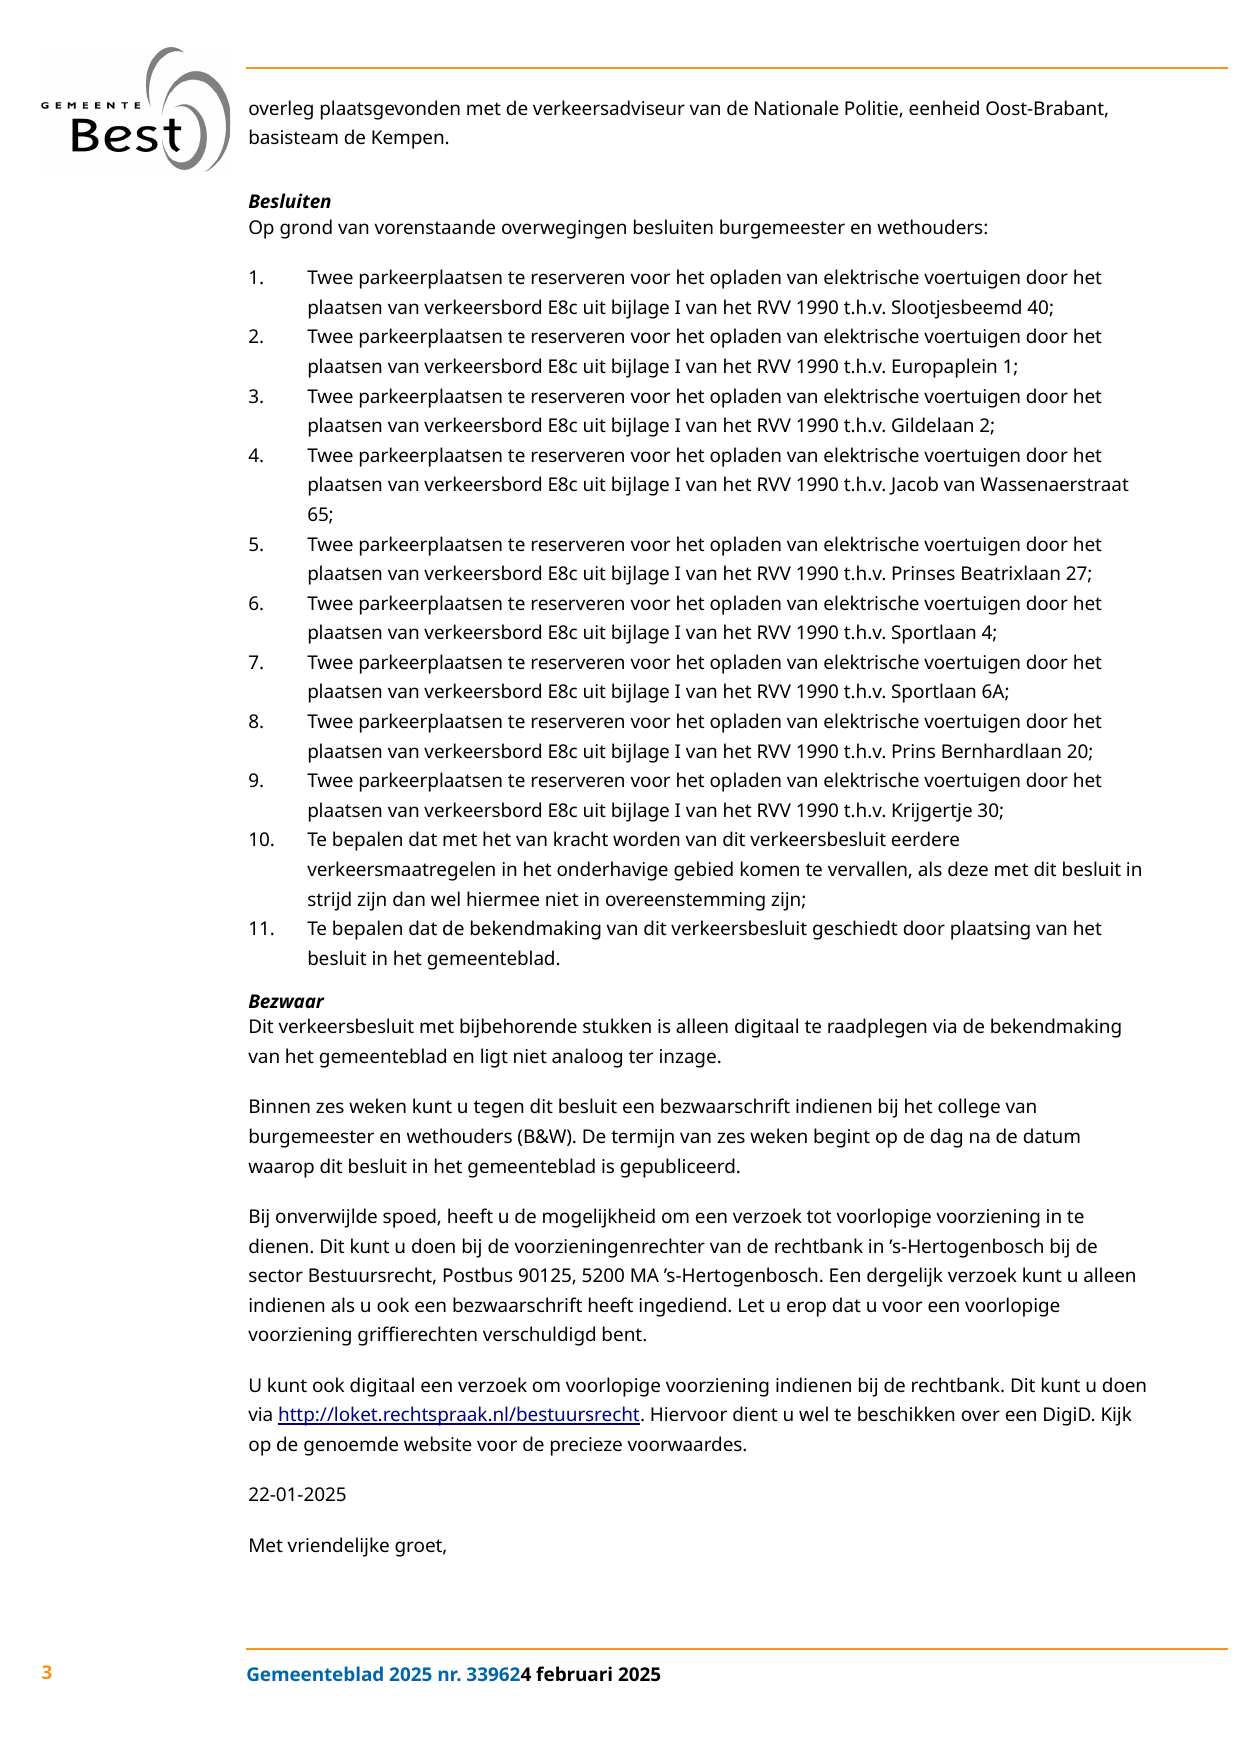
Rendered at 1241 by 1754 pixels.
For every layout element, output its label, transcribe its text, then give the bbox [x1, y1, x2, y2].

list Twee parkeerplaatsen te reserveren voor het opladen van elektrische voertuigen door het plaatsen van verkeersbord E8c uit bijlage I van het RVV 1990 t.h.v. Prins Bernhardlaan 20; [248, 708, 1152, 763]
list Twee parkeerplaatsen te reserveren voor het opladen van elektrische voertuigen door het plaatsen van verkeersbord E8c uit bijlage I van het RVV 1990 t.h.v. Sportlaan 4; [248, 590, 1152, 645]
list Te bepalen dat de bekendmaking van dit verkeersbesluit geschiedt door plaatsing van het besluit in het gemeenteblad. [248, 915, 1152, 971]
text 22-01-2025 [248, 1482, 1152, 1507]
text Bij onverwijlde spoed, heeft u de mogelijkheid om een verzoek tot voorlopige voorziening in te dienen. Dit kunt u doen bij de voorzieningenrechter van de rechtbank in ’s-Hertogenbosch bij de sector Bestuursrecht, Postbus 90125, 5200 MA ’s-Hertogenbosch. Een dergelijk verzoek kunt u alleen indienen als u ook een bezwaarschrift heeft ingediend. Let u erop dat u voor een voorlopige voorziening griffierechten verschuldigd bent. [248, 1203, 1152, 1347]
list Twee parkeerplaatsen te reserveren voor het opladen van elektrische voertuigen door het plaatsen van verkeersbord E8c uit bijlage I van het RVV 1990 t.h.v. Europaplein 1; [248, 324, 1152, 379]
picture [41, 47, 231, 172]
text Bezwaar [248, 988, 1152, 1014]
list Te bepalen dat met het van kracht worden van dit verkeersbesluit eerdere verkeersmaatregelen in het onderhavige gebied komen te vervallen, als deze met dit besluit in strijd zijn dan wel hiermee niet in overeenstemming zijn; [248, 827, 1152, 911]
text Met vriendelijke groet, [248, 1532, 1152, 1558]
text Besluiten [248, 188, 1152, 214]
text overleg plaatsgevonden met de verkeersadviseur van de Nationale Politie, eenheid Oost-Brabant, basisteam de Kempen. [248, 95, 1152, 150]
list Twee parkeerplaatsen te reserveren voor het opladen van elektrische voertuigen door het plaatsen van verkeersbord E8c uit bijlage I van het RVV 1990 t.h.v. Slootjesbeemd 40; [248, 264, 1152, 320]
list Twee parkeerplaatsen te reserveren voor het opladen van elektrische voertuigen door het plaatsen van verkeersbord E8c uit bijlage I van het RVV 1990 t.h.v. Jacob van Wassenaerstraat 65; [248, 442, 1152, 527]
text Dit verkeersbesluit met bijbehorende stukken is alleen digitaal te raadplegen via de bekendmaking van het gemeenteblad en ligt niet analoog ter inzage. [248, 1014, 1152, 1069]
text Binnen zes weken kunt u tegen dit besluit een bezwaarschrift indienen bij het college van burgemeester en wethouders (B&W). De termijn van zes weken begint op de dag na de datum waarop dit besluit in het gemeenteblad is gepubliceerd. [248, 1094, 1152, 1179]
text U kunt ook digitaal een verzoek om voorlopige voorziening indienen bij de rechtbank. Dit kunt u doen via http://loket.rechtspraak.nl/bestuursrecht. Hiervoor dient u wel te beschikken over een DigiD. Kijk op de genoemde website voor de precieze voorwaardes. [248, 1372, 1152, 1457]
text Op grond van vorenstaande overwegingen besluiten burgemeester en wethouders: [248, 214, 1152, 240]
list Twee parkeerplaatsen te reserveren voor het opladen van elektrische voertuigen door het plaatsen van verkeersbord E8c uit bijlage I van het RVV 1990 t.h.v. Gildelaan 2; [248, 383, 1152, 438]
list Twee parkeerplaatsen te reserveren voor het opladen van elektrische voertuigen door het plaatsen van verkeersbord E8c uit bijlage I van het RVV 1990 t.h.v. Krijgertje 30; [248, 767, 1152, 823]
list Twee parkeerplaatsen te reserveren voor het opladen van elektrische voertuigen door het plaatsen van verkeersbord E8c uit bijlage I van het RVV 1990 t.h.v. Sportlaan 6A; [248, 649, 1152, 704]
list Twee parkeerplaatsen te reserveren voor het opladen van elektrische voertuigen door het plaatsen van verkeersbord E8c uit bijlage I van het RVV 1990 t.h.v. Prinses Beatrixlaan 27; [248, 531, 1152, 586]
